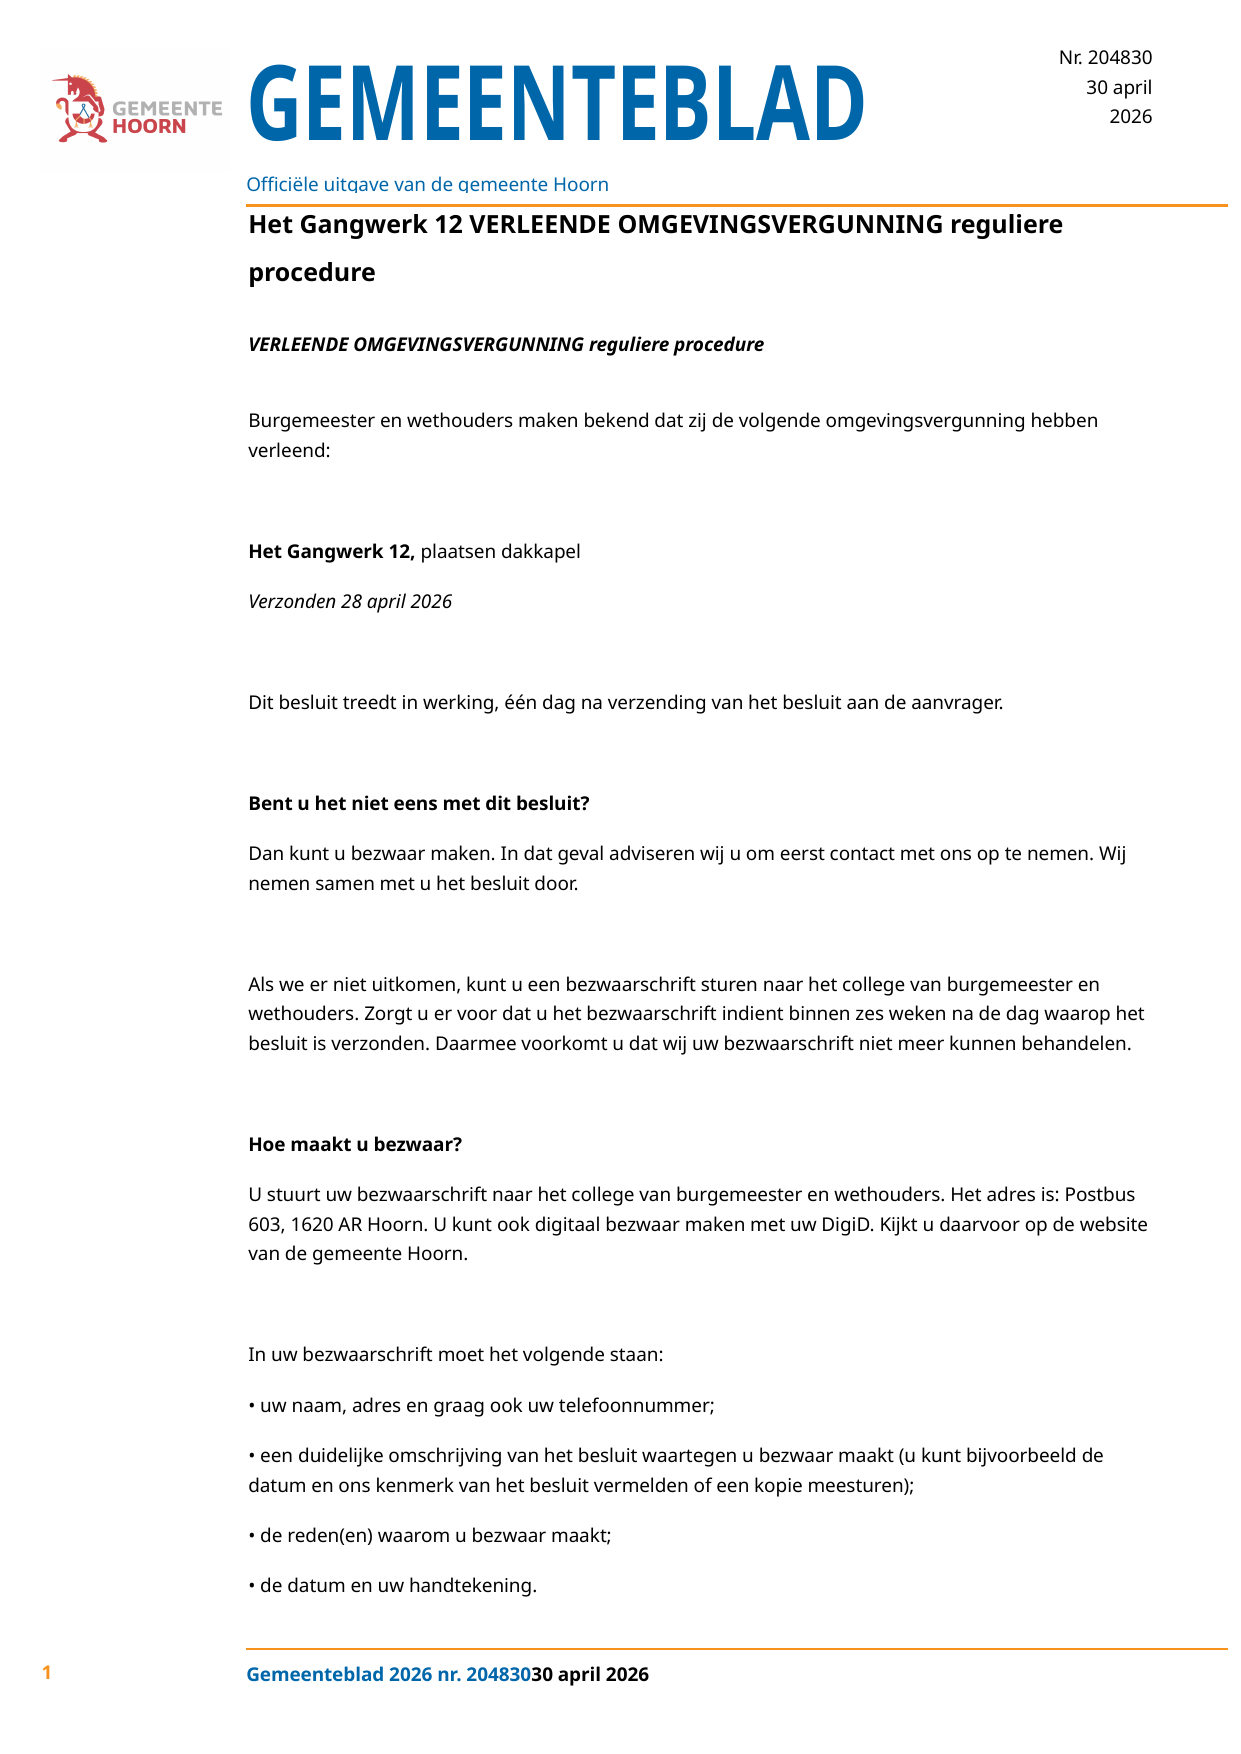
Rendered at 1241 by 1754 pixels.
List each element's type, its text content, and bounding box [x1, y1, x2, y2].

text VERLEENDE OMGEVINGSVERGUNNING reguliere procedure [248, 331, 1152, 357]
text • een duidelijke omschrijving van het besluit waartegen u bezwaar maakt (u kunt bijvoorbeeld de datum en ons kenmerk van het besluit vermelden of een kopie meesturen); [248, 1442, 1152, 1497]
picture [41, 47, 231, 172]
text • de reden(en) waarom u bezwaar maakt; [248, 1522, 1152, 1548]
text In uw bezwaarschrift moet het volgende staan: [248, 1341, 1152, 1367]
text Het Gangwerk 12 VERLEENDE OMGEVINGSVERGUNNING reguliere procedure [248, 207, 1152, 288]
text • uw naam, adres en graag ook uw telefoonnummer; [248, 1392, 1152, 1417]
text Als we er niet uitkomen, kunt u een bezwaarschrift sturen naar het college van burgemeester en wethouders. Zorgt u er voor dat u het bezwaarschrift indient binnen zes weken na de dag waarop het besluit is verzonden. Daarmee voorkomt u dat wij uw bezwaarschrift niet meer kunnen behandelen. [248, 971, 1152, 1056]
text Burgemeester en wethouders maken bekend dat zij de volgende omgevingsvergunning hebben verleend: [248, 408, 1152, 463]
text • de datum en uw handtekening. [248, 1573, 1152, 1598]
text Dit besluit treedt in werking, één dag na verzending van het besluit aan de aanvrager. [248, 689, 1152, 715]
text Hoe maakt u bezwaar? [248, 1131, 1152, 1157]
text U stuurt uw bezwaarschrift naar het college van burgemeester en wethouders. Het adres is: Postbus 603, 1620 AR Hoorn. U kunt ook digitaal bezwaar maken met uw DigiD. Kijkt u daarvoor op de website van de gemeente Hoorn. [248, 1181, 1152, 1266]
text Het Gangwerk 12, plaatsen dakkapel [248, 538, 1152, 564]
text Verzonden 28 april 2026 [248, 588, 1152, 614]
text Bent u het niet eens met dit besluit? [248, 790, 1152, 816]
text Dan kunt u bezwaar maken. In dat geval adviseren wij u om eerst contact met ons op te nemen. Wij nemen samen met u het besluit door. [248, 841, 1152, 896]
